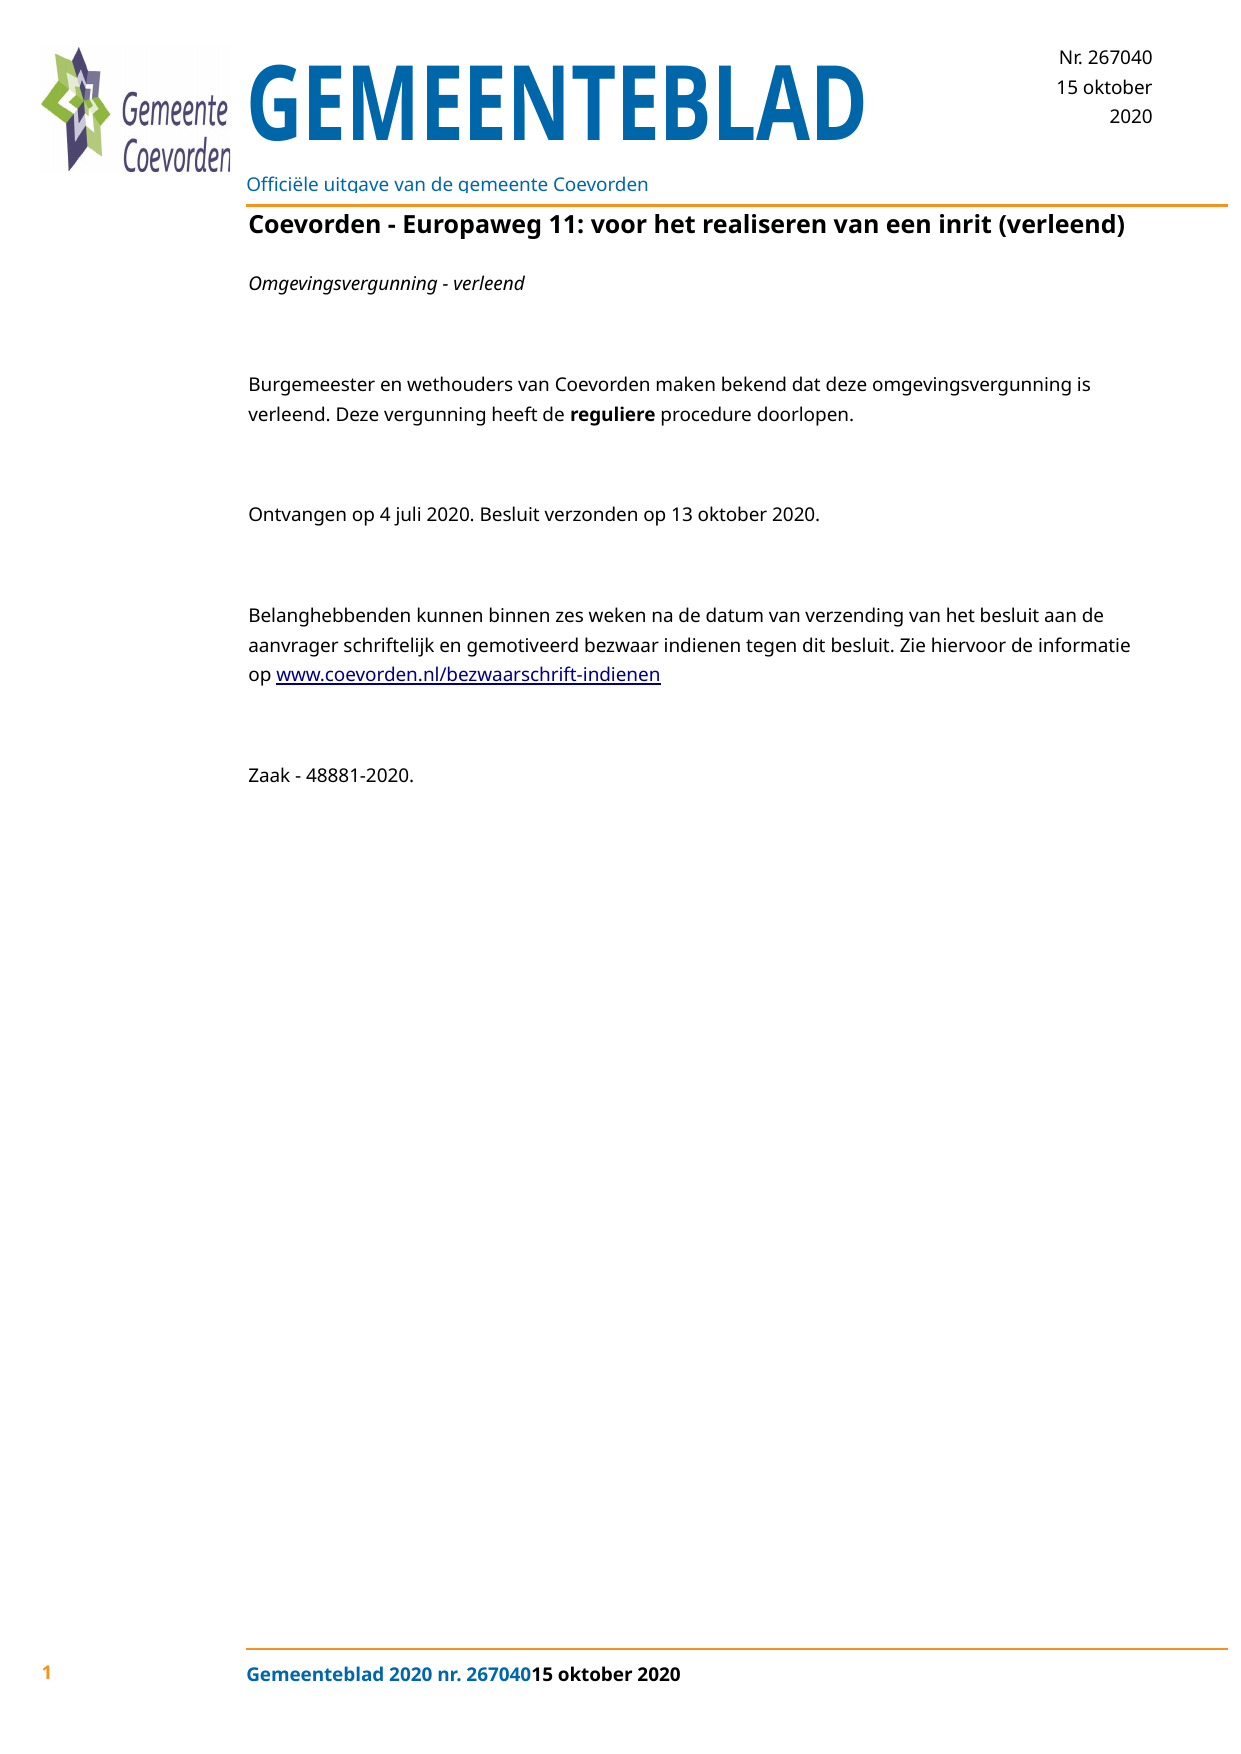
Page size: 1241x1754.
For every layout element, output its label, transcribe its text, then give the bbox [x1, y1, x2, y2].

text Belanghebbenden kunnen binnen zes weken na de datum van verzending van het besluit aan de aanvrager schriftelijk en gemotiveerd bezwaar indienen tegen dit besluit. Zie hiervoor de informatie op www.coevorden.nl/bezwaarschrift-indienen [248, 602, 1152, 687]
text Ontvangen op 4 juli 2020. Besluit verzonden op 13 oktober 2020. [248, 502, 1152, 527]
text Omgevingsvergunning - verleend [248, 270, 1152, 296]
text Burgemeester en wethouders van Coevorden maken bekend dat deze omgevingsvergunning is verleend. Deze vergunning heeft de reguliere procedure doorlopen. [248, 371, 1152, 426]
text Coevorden - Europaweg 11: voor het realiseren van een inrit (verleend) [248, 207, 1152, 241]
text Zaak - 48881-2020. [248, 762, 1152, 788]
picture [41, 47, 231, 172]
